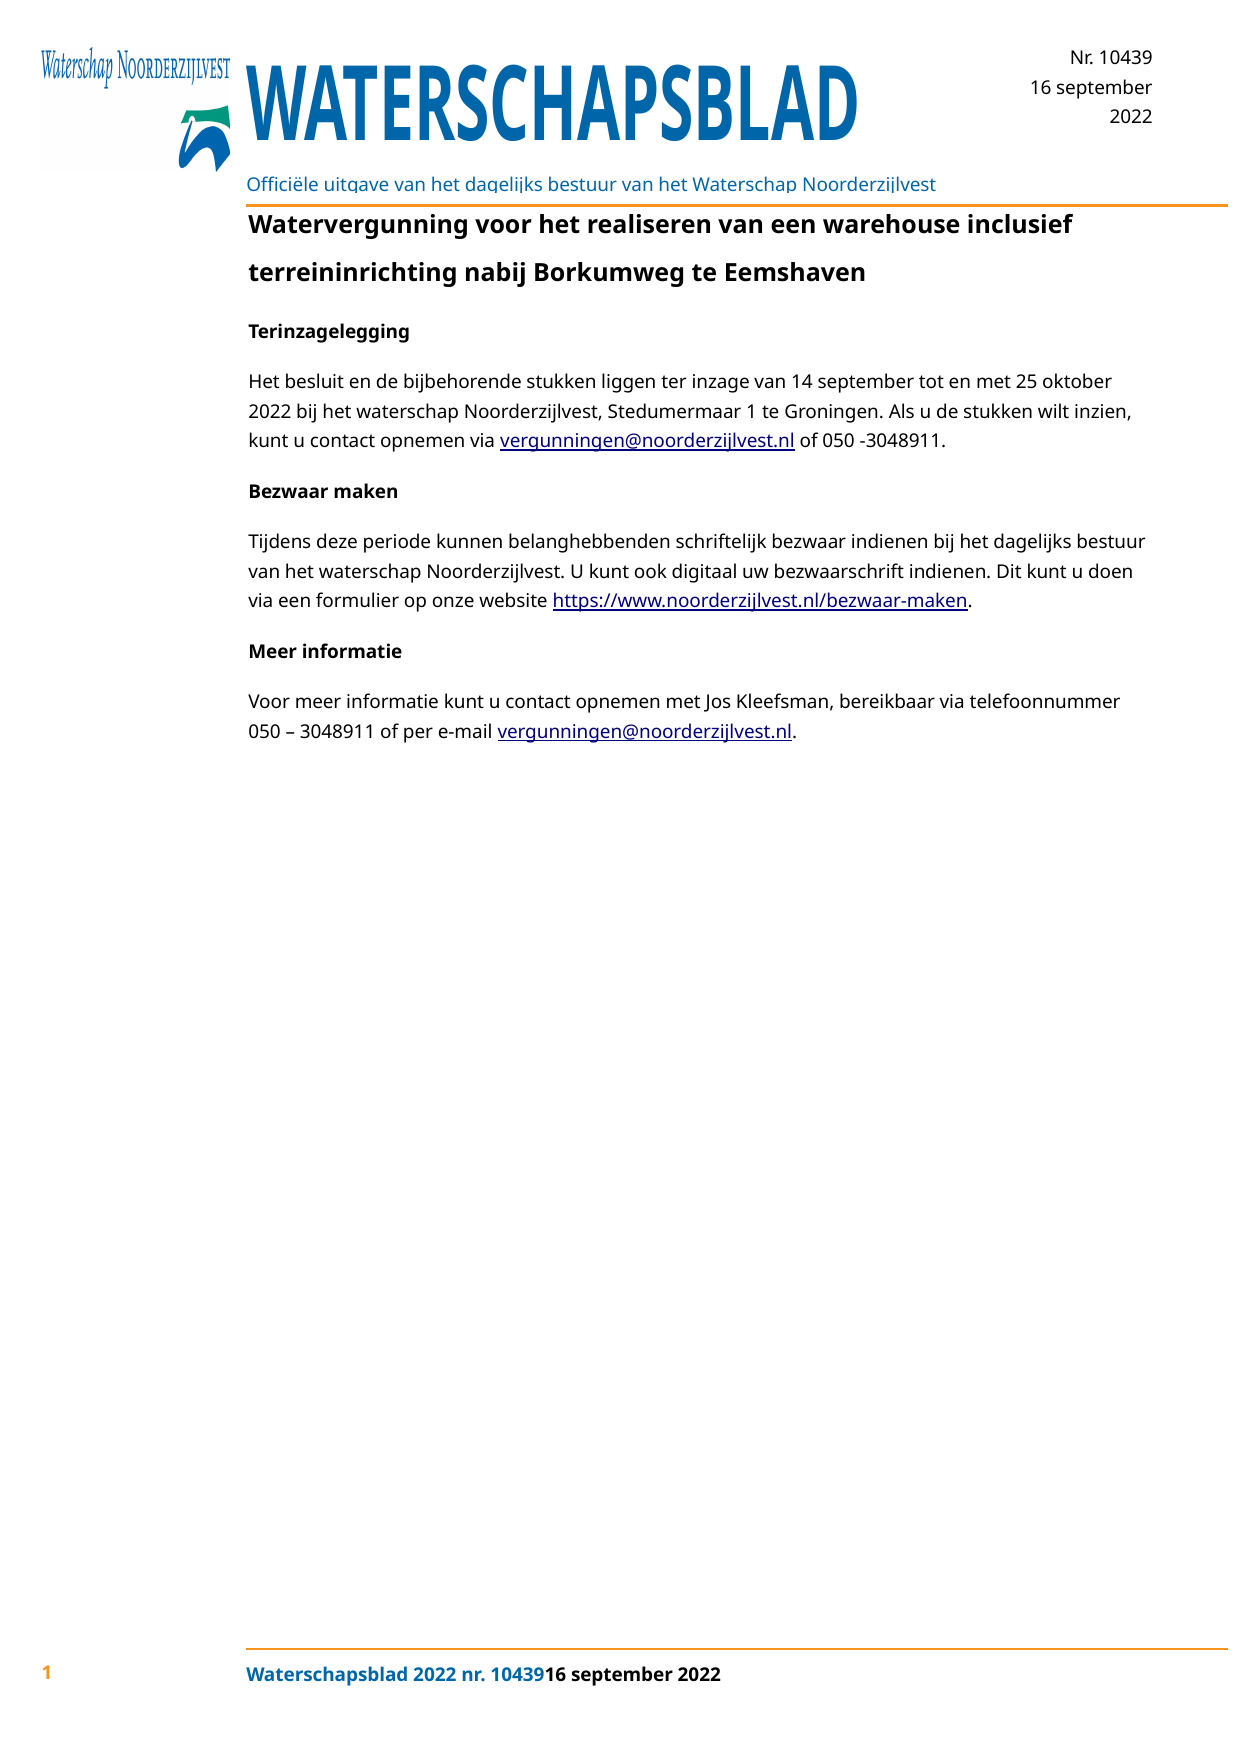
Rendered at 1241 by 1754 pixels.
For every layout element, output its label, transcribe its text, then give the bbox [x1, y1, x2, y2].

text Voor meer informatie kunt u contact opnemen met Jos Kleefsman, bereikbaar via telefoonnummer 050 – 3048911 of per e-mail vergunningen@noorderzijlvest.nl. [248, 688, 1152, 744]
picture [41, 47, 231, 172]
text Het besluit en de bijbehorende stukken liggen ter inzage van 14 september tot en met 25 oktober 2022 bij het waterschap Noorderzijlvest, Stedumermaar 1 te Groningen. Als u de stukken wilt inzien, kunt u contact opnemen via vergunningen@noorderzijlvest.nl of 050 -3048911. [248, 368, 1152, 453]
text Tijdens deze periode kunnen belanghebbenden schriftelijk bezwaar indienen bij het dagelijks bestuur van het waterschap Noorderzijlvest. U kunt ook digitaal uw bezwaarschrift indienen. Dit kunt u doen via een formulier op onze website https://www.noorderzijlvest.nl/bezwaar-maken. [248, 528, 1152, 613]
text Watervergunning voor het realiseren van een warehouse inclusief terreininrichting nabij Borkumweg te Eemshaven [248, 207, 1152, 288]
text Terinzagelegging [248, 318, 1152, 344]
text Bezwaar maken [248, 478, 1152, 504]
text Meer informatie [248, 638, 1152, 664]
